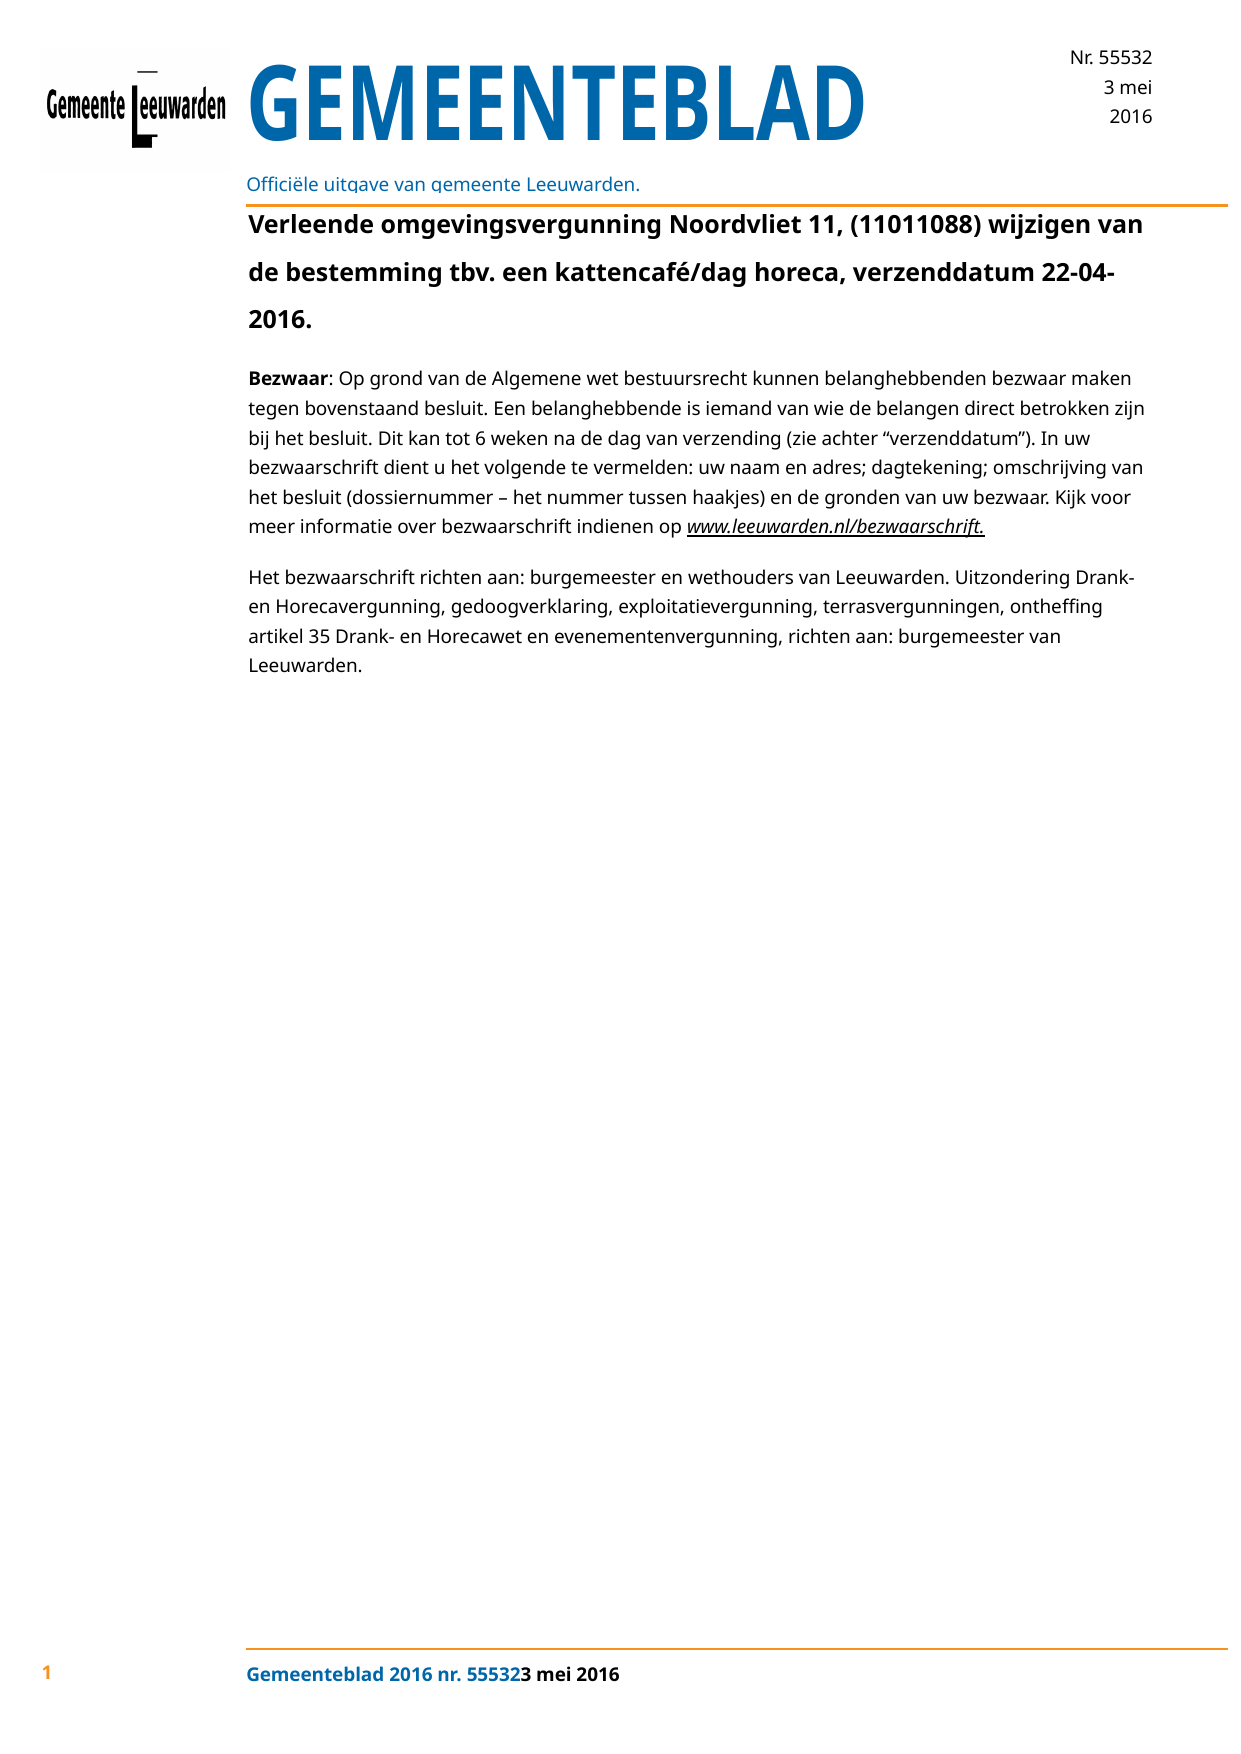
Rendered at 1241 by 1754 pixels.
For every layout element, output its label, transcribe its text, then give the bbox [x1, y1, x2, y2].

picture [41, 47, 231, 172]
text Bezwaar: Op grond van de Algemene wet bestuursrecht kunnen belanghebbenden bezwaar maken tegen bovenstaand besluit. Een belanghebbende is iemand van wie de belangen direct betrokken zijn bij het besluit. Dit kan tot 6 weken na de dag van verzending (zie achter “verzenddatum”). In uw bezwaarschrift dient u het volgende te vermelden: uw naam en adres; dagtekening; omschrijving van het besluit (dossiernummer – het nummer tussen haakjes) en de gronden van uw bezwaar. Kijk voor meer informatie over bezwaarschrift indienen op www.leeuwarden.nl/bezwaarschrift. [248, 366, 1152, 539]
text Verleende omgevingsvergunning Noordvliet 11, (11011088) wijzigen van de bestemming tbv. een kattencafé/dag horeca, verzenddatum 22-04-2016. [248, 207, 1152, 336]
text Het bezwaarschrift richten aan: burgemeester en wethouders van Leeuwarden. Uitzondering Drank- en Horecavergunning, gedoogverklaring, exploitatievergunning, terrasvergunningen, ontheffing artikel 35 Drank- en Horecawet en evenementenvergunning, richten aan: burgemeester van Leeuwarden. [248, 564, 1152, 678]
